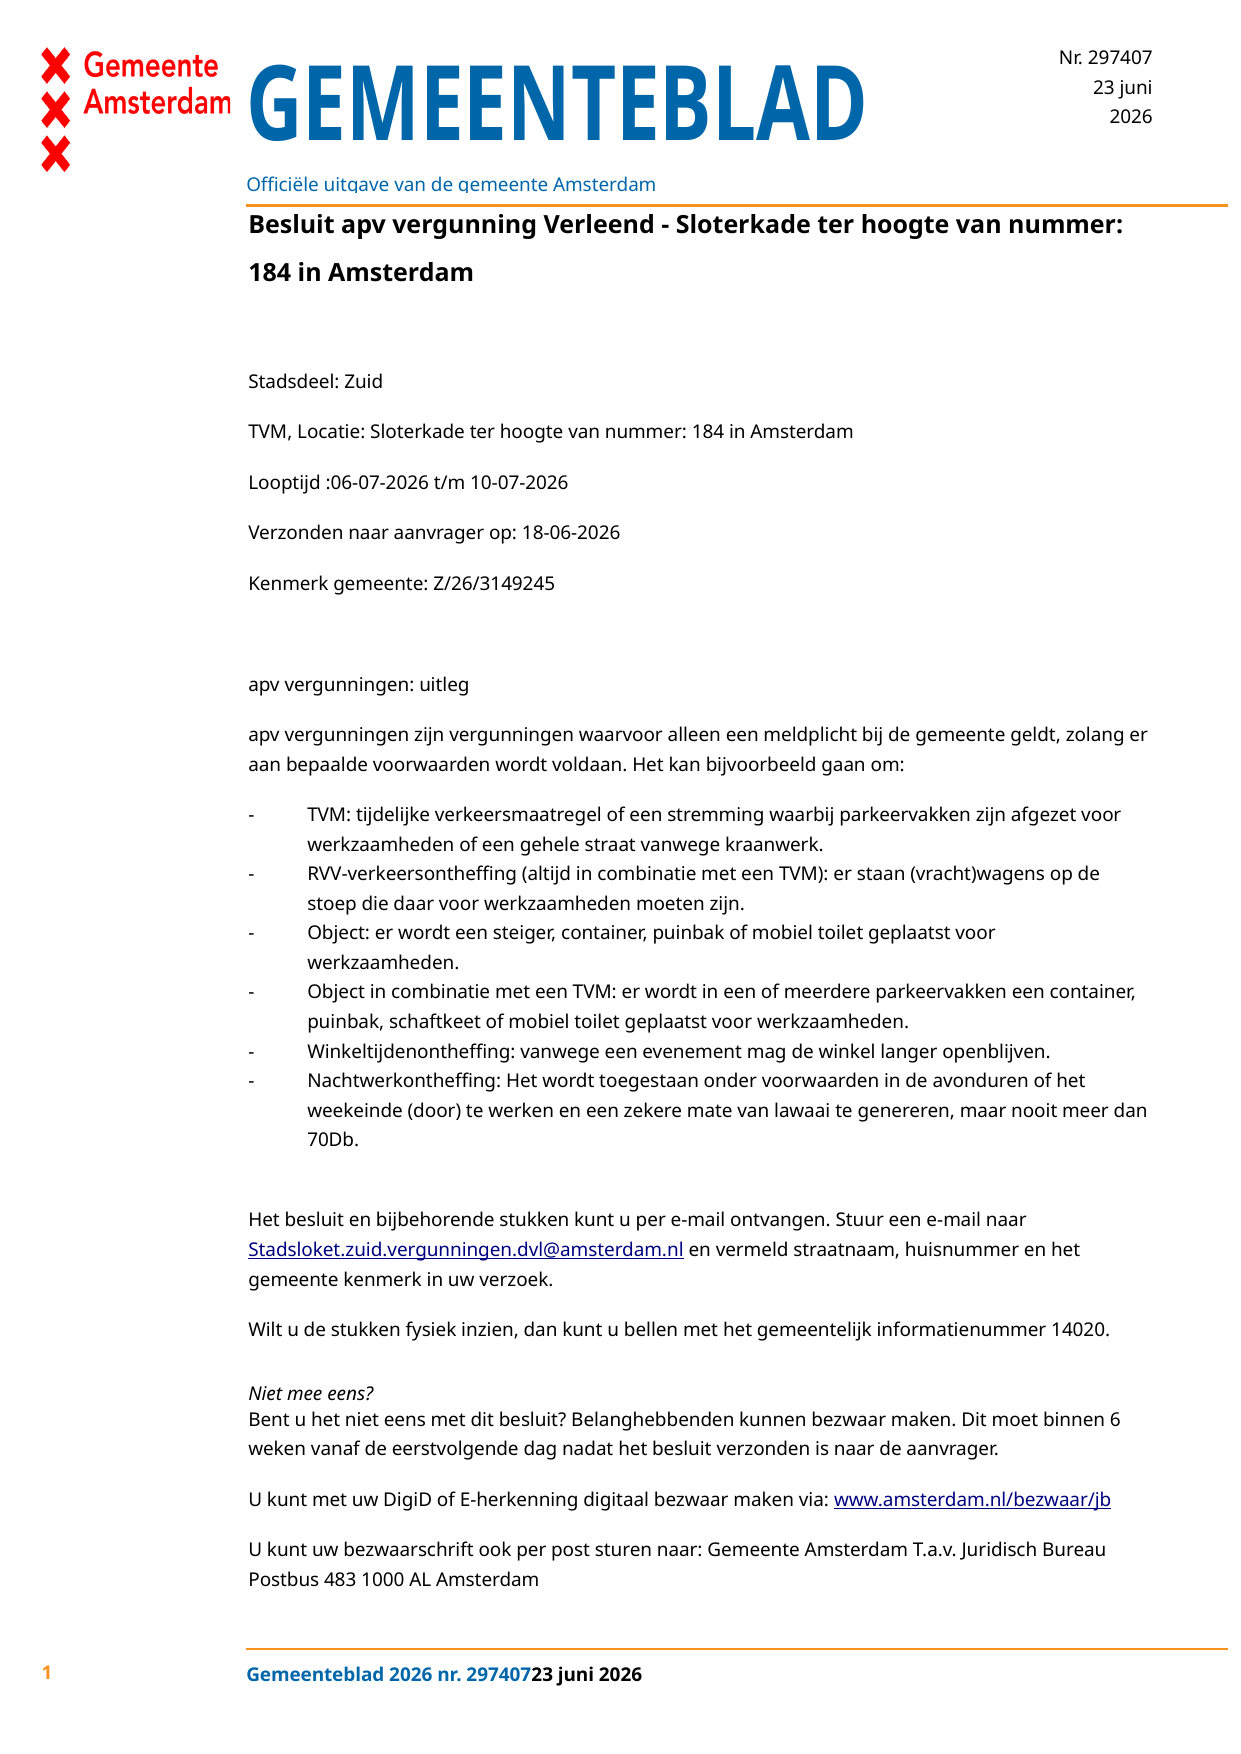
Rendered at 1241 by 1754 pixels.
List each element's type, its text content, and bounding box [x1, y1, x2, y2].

text Besluit apv vergunning Verleend - Sloterkade ter hoogte van nummer: 184 in Amsterdam [248, 207, 1152, 288]
text Wilt u de stukken fysiek inzien, dan kunt u bellen met het gemeentelijk informatienummer 14020. [248, 1316, 1152, 1342]
text Het besluit en bijbehorende stukken kunt u per e-mail ontvangen. Stuur een e-mail naar Stadsloket.zuid.vergunningen.dvl@amsterdam.nl en vermeld straatnaam, huisnummer en het gemeente kenmerk in uw verzoek. [248, 1207, 1152, 1292]
picture [41, 47, 231, 172]
list Winkeltijdenontheffing: vanwege een evenement mag de winkel langer openblijven. [248, 1038, 1152, 1064]
text Verzonden naar aanvrager op: 18-06-2026 [248, 519, 1152, 545]
text Niet mee eens? [248, 1380, 1152, 1406]
text apv vergunningen zijn vergunningen waarvoor alleen een meldplicht bij de gemeente geldt, zolang er aan bepaalde voorwaarden wordt voldaan. Het kan bijvoorbeeld gaan om: [248, 721, 1152, 777]
text Stadsdeel: Zuid [248, 368, 1152, 394]
text Looptijd :06-07-2026 t/m 10-07-2026 [248, 469, 1152, 495]
list Nachtwerkontheffing: Het wordt toegestaan onder voorwaarden in de avonduren of het weekeinde (door) te werken en een zekere mate van lawaai te genereren, maar nooit meer dan 70Db. [248, 1067, 1152, 1152]
text Bent u het niet eens met dit besluit? Belanghebbenden kunnen bezwaar maken. Dit moet binnen 6 weken vanaf de eerstvolgende dag nadat het besluit verzonden is naar de aanvrager. [248, 1406, 1152, 1461]
list Object in combinatie met een TVM: er wordt in een of meerdere parkeervakken een container, puinbak, schaftkeet of mobiel toilet geplaatst voor werkzaamheden. [248, 979, 1152, 1034]
text U kunt uw bezwaarschrift ook per post sturen naar: Gemeente Amsterdam T.a.v. Juridisch Bureau Postbus 483 1000 AL Amsterdam [248, 1536, 1152, 1592]
text Kenmerk gemeente: Z/26/3149245 [248, 570, 1152, 596]
list RVV-verkeersontheffing (altijd in combinatie met een TVM): er staan (vracht)wagens op de stoep die daar voor werkzaamheden moeten zijn. [248, 860, 1152, 916]
list Object: er wordt een steiger, container, puinbak of mobiel toilet geplaatst voor werkzaamheden. [248, 919, 1152, 975]
text apv vergunningen: uitleg [248, 671, 1152, 697]
text U kunt met uw DigiD of E-herkenning digitaal bezwaar maken via: www.amsterdam.nl/bezwaar/jb [248, 1486, 1152, 1512]
text TVM, Locatie: Sloterkade ter hoogte van nummer: 184 in Amsterdam [248, 419, 1152, 444]
list TVM: tijdelijke verkeersmaatregel of een stremming waarbij parkeervakken zijn afgezet voor werkzaamheden of een gehele straat vanwege kraanwerk. [248, 801, 1152, 857]
